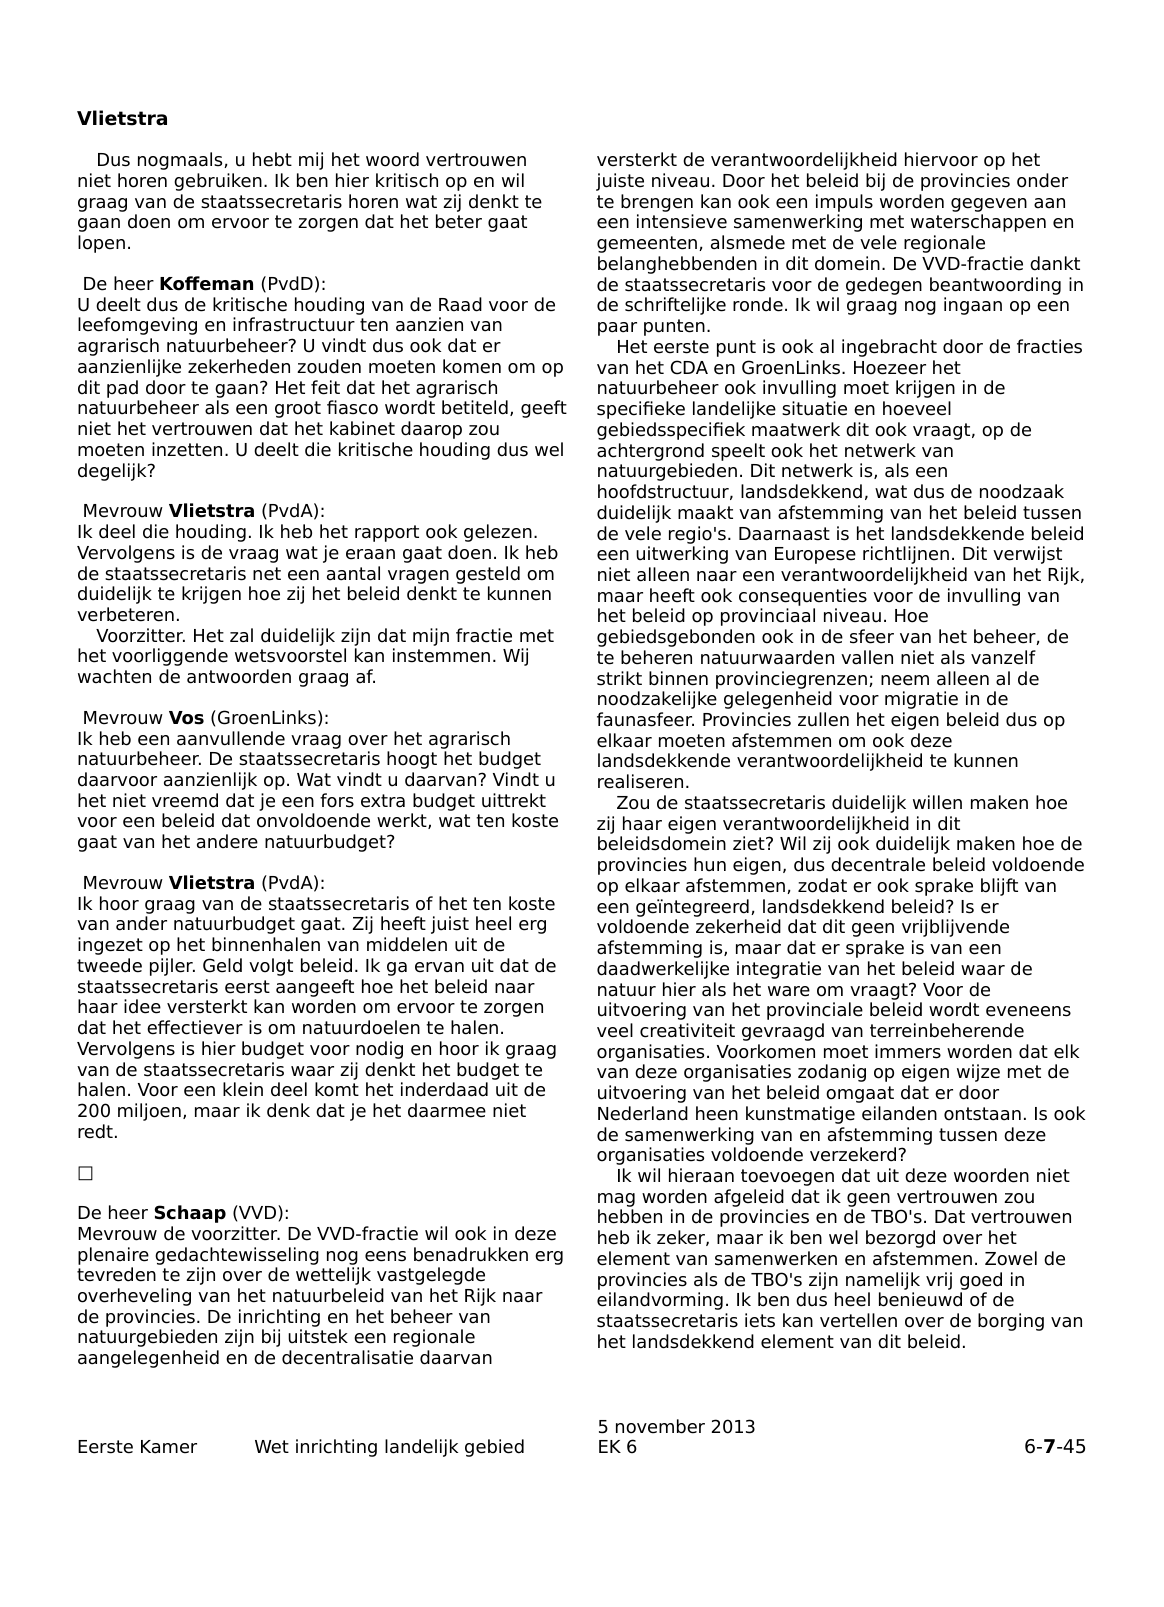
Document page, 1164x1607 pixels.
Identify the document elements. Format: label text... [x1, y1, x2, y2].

text Ik deel die houding. Ik heb het rapport ook gelezen. Vervolgens is de vraag wat je eraan gaat doen. Ik heb de staatssecretaris net een aantal vragen gesteld om duidelijk te krijgen hoe zij het beleid denkt te kunnen verbeteren. [77, 522, 567, 626]
text Voorzitter. Het zal duidelijk zijn dat mijn fractie met het voorliggende wetsvoorstel kan instemmen. Wij wachten de antwoorden graag af. [77, 626, 567, 688]
text Ik hoor graag van de staatssecretaris of het ten koste van ander natuurbudget gaat. Zij heeft juist heel erg ingezet op het binnenhalen van middelen uit de tweede pijler. Geld volgt beleid. Ik ga ervan uit dat de staatssecretaris eerst aangeeft hoe het beleid naar haar idee versterkt kan worden om ervoor te zorgen dat het effectiever is om natuurdoelen te halen. Vervolgens is hier budget voor nodig en hoor ik graag van de staatssecretaris waar zij denkt het budget te halen. Voor een klein deel komt het inderdaad uit de 200 miljoen, maar ik denk dat je het daarmee niet redt. [77, 893, 567, 1142]
text Dus nogmaals, u hebt mij het woord vertrouwen niet horen gebruiken. Ik ben hier kritisch op en wil graag van de staatssecretaris horen wat zij denkt te gaan doen om ervoor te zorgen dat het beter gaat lopen. [77, 150, 567, 254]
text □ [77, 1162, 567, 1183]
text De heer Koffeman (PvdD): [77, 274, 567, 294]
text Mevrouw Vlietstra (PvdA): [77, 501, 567, 522]
text Zou de staatssecretaris duidelijk willen maken hoe zij haar eigen verantwoordelijkheid in dit beleidsdomein ziet? Wil zij ook duidelijk maken hoe de provincies hun eigen, dus decentrale beleid voldoende op elkaar afstemmen, zodat er ook sprake blijft van een geïntegreerd, landsdekkend beleid? Is er voldoende zekerheid dat dit geen vrijblijvende afstemming is, maar dat er sprake is van een daadwerkelijke integratie van het beleid waar de natuur hier als het ware om vraagt? Voor de uitvoering van het provinciale beleid wordt eveneens veel creativiteit gevraagd van terreinbeherende organisaties. Voorkomen moet immers worden dat elk van deze organisaties zodanig op eigen wijze met de uitvoering van het beleid omgaat dat er door Nederland heen kunstmatige eilanden ontstaan. Is ook de samenwerking van en afstemming tussen deze organisaties voldoende verzekerd? [596, 793, 1087, 1166]
text Ik wil hieraan toevoegen dat uit deze woorden niet mag worden afgeleid dat ik geen vertrouwen zou hebben in de provincies en de TBO's. Dat vertrouwen heb ik zeker, maar ik ben wel bezorgd over het element van samenwerken en afstemmen. Zowel de provincies als de TBO's zijn namelijk vrij goed in eilandvorming. Ik ben dus heel benieuwd of de staatssecretaris iets kan vertellen over de borging van het landsdekkend element van dit beleid. [596, 1166, 1087, 1352]
text Mevrouw Vos (GroenLinks): [77, 708, 567, 728]
text Het eerste punt is ook al ingebracht door de fracties van het CDA en GroenLinks. Hoezeer het natuurbeheer ook invulling moet krijgen in de specifieke landelijke situatie en hoeveel gebiedsspecifiek maatwerk dit ook vraagt, op de achtergrond speelt ook het netwerk van natuurgebieden. Dit netwerk is, als een hoofdstructuur, landsdekkend, wat dus de noodzaak duidelijk maakt van afstemming van het beleid tussen de vele regio's. Daarnaast is het landsdekkende beleid een uitwerking van Europese richtlijnen. Dit verwijst niet alleen naar een verantwoordelijkheid van het Rijk, maar heeft ook consequenties voor de invulling van het beleid op provinciaal niveau. Hoe gebiedsgebonden ook in de sfeer van het beheer, de te beheren natuurwaarden vallen niet als vanzelf strikt binnen provinciegrenzen; neem alleen al de noodzakelijke gelegenheid voor migratie in de faunasfeer. Provincies zullen het eigen beleid dus op elkaar moeten afstemmen om ook deze landsdekkende verantwoordelijkheid te kunnen realiseren. [596, 337, 1087, 793]
text Mevrouw Vlietstra (PvdA): [77, 873, 567, 893]
text Mevrouw de voorzitter. De VVD-fractie wil ook in deze plenaire gedachtewisseling nog eens benadrukken erg tevreden te zijn over de wettelijk vastgelegde overheveling van het natuurbeleid van het Rijk naar de provincies. De inrichting en het beheer van natuurgebieden zijn bij uitstek een regionale aangelegenheid en de decentralisatie daarvan [77, 1224, 567, 1369]
text De heer Schaap (VVD): [77, 1203, 567, 1224]
text versterkt de verantwoordelijkheid hiervoor op het juiste niveau. Door het beleid bij de provincies onder te brengen kan ook een impuls worden gegeven aan een intensieve samenwerking met waterschappen en gemeenten, alsmede met de vele regionale belanghebbenden in dit domein. De VVD-fractie dankt de staatssecretaris voor de gedegen beantwoording in de schriftelijke ronde. Ik wil graag nog ingaan op een paar punten. [596, 150, 1087, 337]
text Ik heb een aanvullende vraag over het agrarisch natuurbeheer. De staatssecretaris hoogt het budget daarvoor aanzienlijk op. Wat vindt u daarvan? Vindt u het niet vreemd dat je een fors extra budget uittrekt voor een beleid dat onvoldoende werkt, wat ten koste gaat van het andere natuurbudget? [77, 728, 567, 853]
text U deelt dus de kritische houding van de Raad voor de leefomgeving en infrastructuur ten aanzien van agrarisch natuurbeheer? U vindt dus ook dat er aanzienlijke zekerheden zouden moeten komen om op dit pad door te gaan? Het feit dat het agrarisch natuurbeheer als een groot fiasco wordt betiteld, geeft niet het vertrouwen dat het kabinet daarop zou moeten inzetten. U deelt die kritische houding dus wel degelijk? [77, 294, 567, 481]
